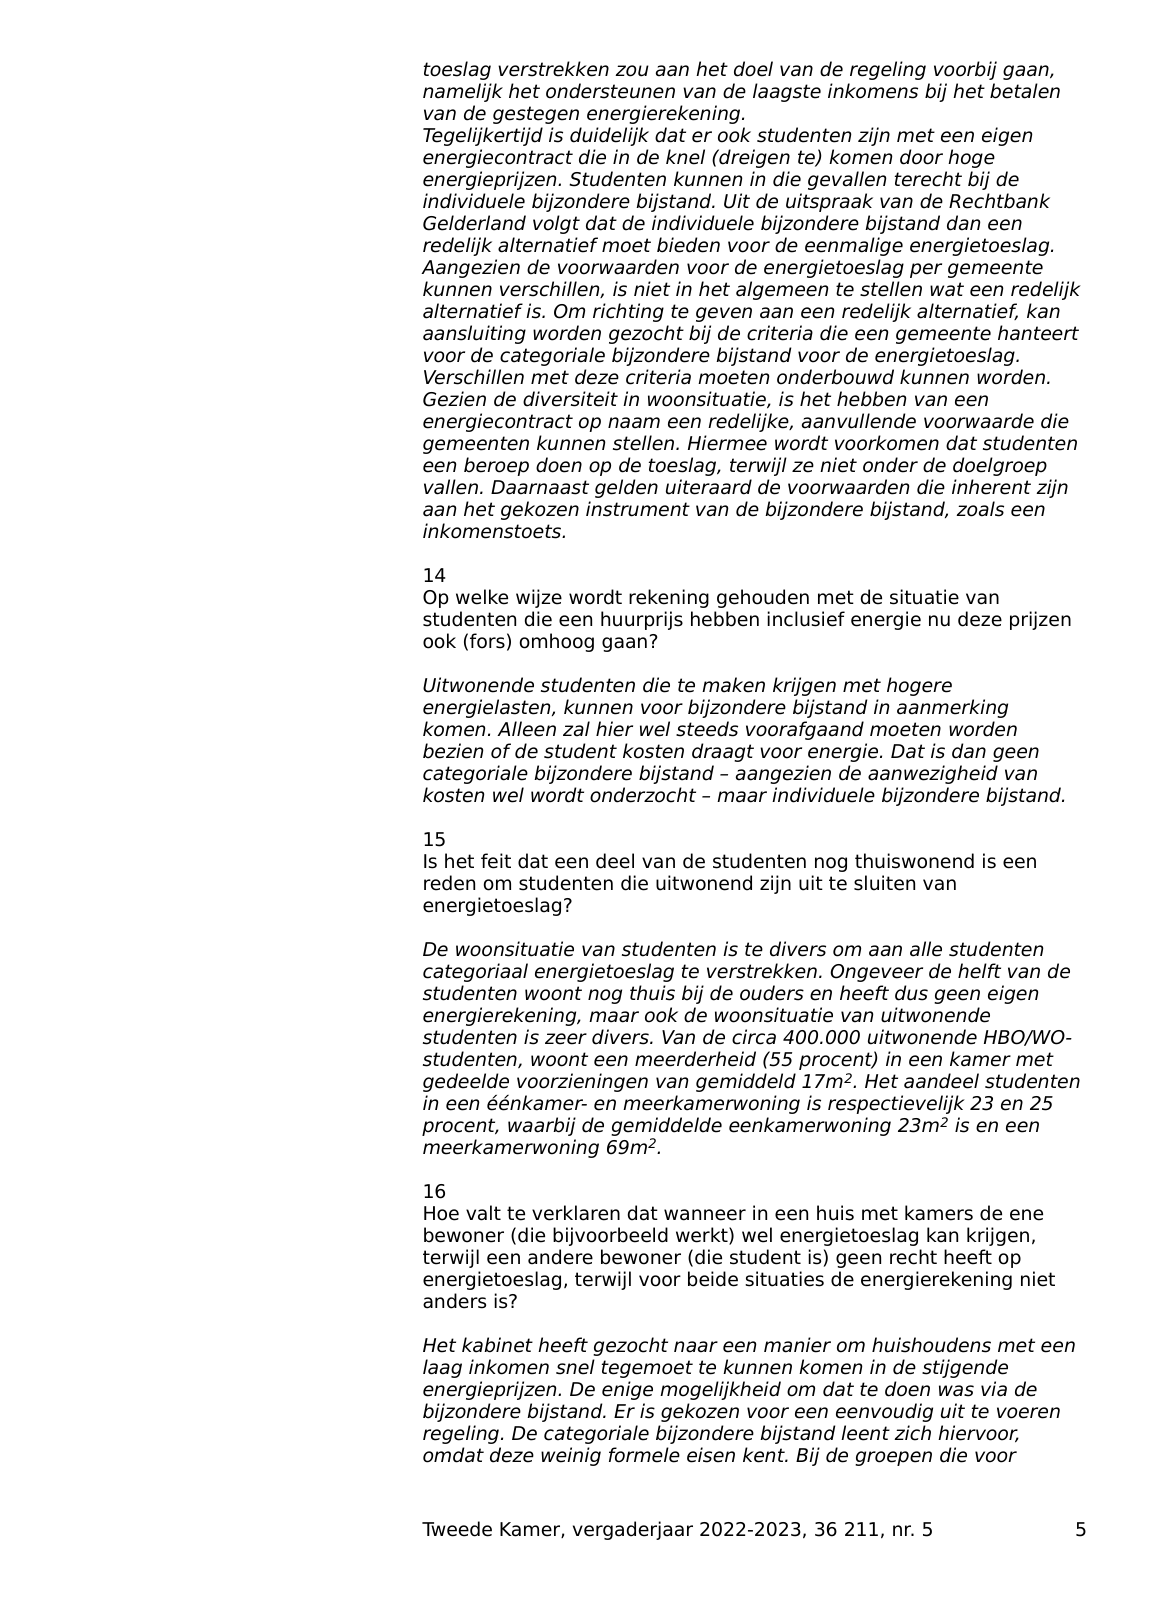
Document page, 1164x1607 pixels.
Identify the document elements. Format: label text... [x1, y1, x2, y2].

text Het kabinet heeft gezocht naar een manier om huishoudens met een laag inkomen snel tegemoet te kunnen komen in de stijgende energieprijzen. De enige mogelijkheid om dat te doen was via de bijzondere bijstand. Er is gekozen voor een eenvoudig uit te voeren regeling. De categoriale bijzondere bijstand leent zich hiervoor, omdat deze weinig formele eisen kent. Bij de groepen die voor [422, 1335, 1087, 1467]
text Hoe valt te verklaren dat wanneer in een huis met kamers de ene bewoner (die bijvoorbeeld werkt) wel energietoeslag kan krijgen, terwijl een andere bewoner (die student is) geen recht heeft op energietoeslag, terwijl voor beide situaties de energierekening niet anders is? [422, 1203, 1087, 1313]
text Tegelijkertijd is duidelijk dat er ook studenten zijn met een eigen energiecontract die in de knel (dreigen te) komen door hoge energieprijzen. Studenten kunnen in die gevallen terecht bij de individuele bijzondere bijstand. Uit de uitspraak van de Rechtbank Gelderland volgt dat de individuele bijzondere bijstand dan een redelijk alternatief moet bieden voor de eenmalige energietoeslag. Aangezien de voorwaarden voor de energietoeslag per gemeente kunnen verschillen, is niet in het algemeen te stellen wat een redelijk alternatief is. Om richting te geven aan een redelijk alternatief, kan aansluiting worden gezocht bij de criteria die een gemeente hanteert voor de categoriale bijzondere bijstand voor de energietoeslag. [422, 125, 1087, 367]
text Is het feit dat een deel van de studenten nog thuiswonend is een reden om studenten die uitwonend zijn uit te sluiten van energietoeslag? [422, 851, 1087, 917]
text toeslag verstrekken zou aan het doel van de regeling voorbij gaan, namelijk het ondersteunen van de laagste inkomens bij het betalen van de gestegen energierekening. [422, 59, 1087, 125]
text Verschillen met deze criteria moeten onderbouwd kunnen worden. Gezien de diversiteit in woonsituatie, is het hebben van een energiecontract op naam een redelijke, aanvullende voorwaarde die gemeenten kunnen stellen. Hiermee wordt voorkomen dat studenten een beroep doen op de toeslag, terwijl ze niet onder de doelgroep vallen. Daarnaast gelden uiteraard de voorwaarden die inherent zijn aan het gekozen instrument van de bijzondere bijstand, zoals een inkomenstoets. [422, 367, 1087, 543]
text De woonsituatie van studenten is te divers om aan alle studenten categoriaal energietoeslag te verstrekken. Ongeveer de helft van de studenten woont nog thuis bij de ouders en heeft dus geen eigen energierekening, maar ook de woonsituatie van uitwonende studenten is zeer divers. Van de circa 400.000 uitwonende HBO/WO-studenten, woont een meerderheid (55 procent) in een kamer met gedeelde voorzieningen van gemiddeld 17m2. Het aandeel studenten in een éénkamer- en meerkamerwoning is respectievelijk 23 en 25 procent, waarbij de gemiddelde eenkamerwoning 23m2 is en een meerkamerwoning 69m2. [422, 939, 1087, 1159]
text Op welke wijze wordt rekening gehouden met de situatie van studenten die een huurprijs hebben inclusief energie nu deze prijzen ook (fors) omhoog gaan? [422, 587, 1087, 653]
text 14 [422, 565, 1087, 587]
text 16 [422, 1181, 1087, 1203]
text Uitwonende studenten die te maken krijgen met hogere energielasten, kunnen voor bijzondere bijstand in aanmerking komen. Alleen zal hier wel steeds voorafgaand moeten worden bezien of de student kosten draagt voor energie. Dat is dan geen categoriale bijzondere bijstand – aangezien de aanwezigheid van kosten wel wordt onderzocht – maar individuele bijzondere bijstand. [422, 675, 1087, 807]
text 15 [422, 829, 1087, 851]
